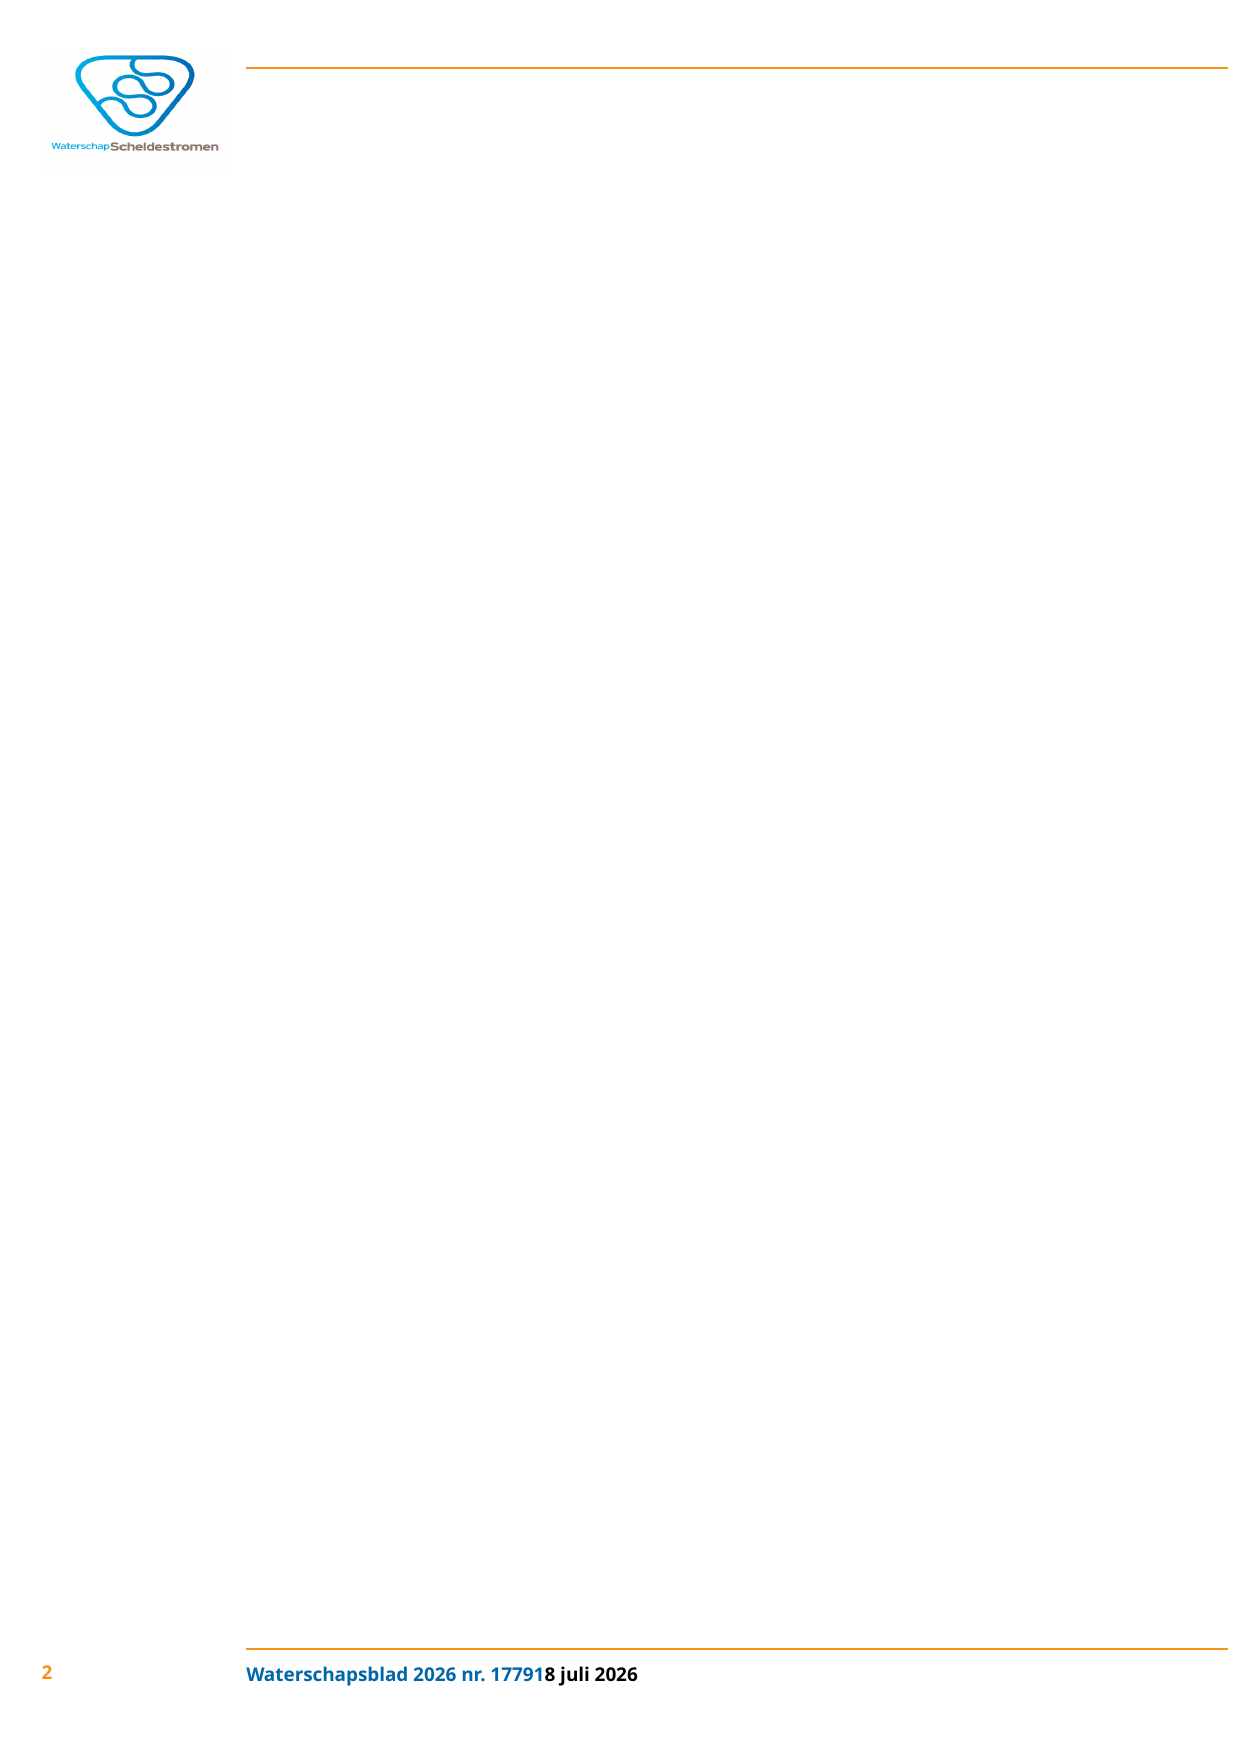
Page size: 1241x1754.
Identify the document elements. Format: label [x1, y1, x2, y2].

picture [41, 47, 231, 172]
